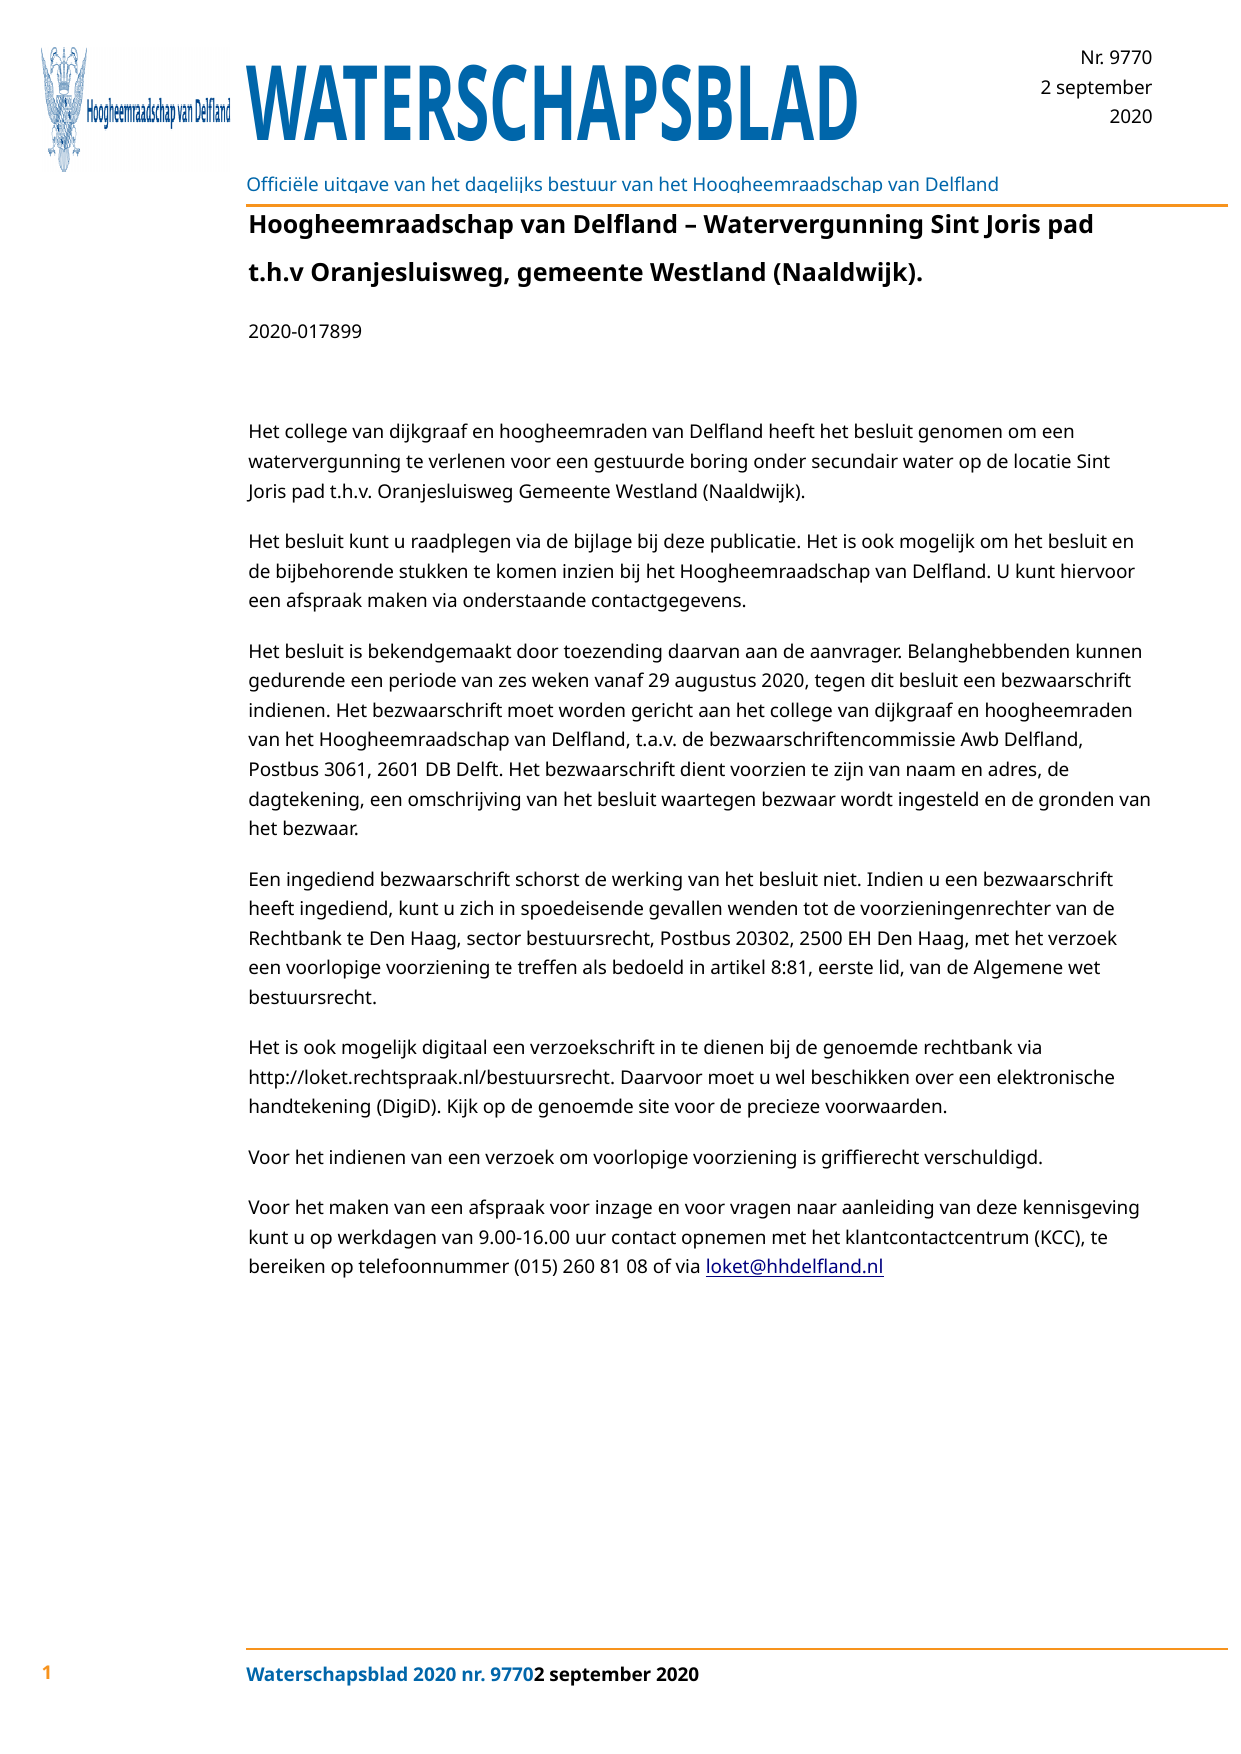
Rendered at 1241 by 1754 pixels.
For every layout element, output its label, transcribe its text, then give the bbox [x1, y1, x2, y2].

text Voor het maken van een afspraak voor inzage en voor vragen naar aanleiding van deze kennisgeving kunt u op werkdagen van 9.00-16.00 uur contact opnemen met het klantcontactcentrum (KCC), te bereiken op telefoonnummer (015) 260 81 08 of via loket@hhdelfland.nl [248, 1194, 1152, 1279]
text Een ingediend bezwaarschrift schorst de werking van het besluit niet. Indien u een bezwaarschrift heeft ingediend, kunt u zich in spoedeisende gevallen wenden tot de voorzieningenrechter van de Rechtbank te Den Haag, sector bestuursrecht, Postbus 20302, 2500 EH Den Haag, met het verzoek een voorlopige voorziening te treffen als bedoeld in artikel 8:81, eerste lid, van de Algemene wet bestuursrecht. [248, 866, 1152, 1010]
text Het college van dijkgraaf en hoogheemraden van Delfland heeft het besluit genomen om een watervergunning te verlenen voor een gestuurde boring onder secundair water op de locatie Sint Joris pad t.h.v. Oranjesluisweg Gemeente Westland (Naaldwijk). [248, 419, 1152, 504]
text Het besluit kunt u raadplegen via de bijlage bij deze publicatie. Het is ook mogelijk om het besluit en de bijbehorende stukken te komen inzien bij het Hoogheemraadschap van Delfland. U kunt hiervoor een afspraak maken via onderstaande contactgegevens. [248, 528, 1152, 613]
text Voor het indienen van een verzoek om voorlopige voorziening is griffierecht verschuldigd. [248, 1144, 1152, 1170]
text Het besluit is bekendgemaakt door toezending daarvan aan de aanvrager. Belanghebbenden kunnen gedurende een periode van zes weken vanaf 29 augustus 2020, tegen dit besluit een bezwaarschrift indienen. Het bezwaarschrift moet worden gericht aan het college van dijkgraaf en hoogheemraden van het Hoogheemraadschap van Delfland, t.a.v. de bezwaarschriftencommissie Awb Delfland, Postbus 3061, 2601 DB Delft. Het bezwaarschrift dient voorzien te zijn van naam en adres, de dagtekening, een omschrijving van het besluit waartegen bezwaar wordt ingesteld en de gronden van het bezwaar. [248, 638, 1152, 841]
text Hoogheemraadschap van Delfland – Watervergunning Sint Joris pad t.h.v Oranjesluisweg, gemeente Westland (Naaldwijk). [248, 207, 1152, 288]
text Het is ook mogelijk digitaal een verzoekschrift in te dienen bij de genoemde rechtbank via http://loket.rechtspraak.nl/bestuursrecht. Daarvoor moet u wel beschikken over een elektronische handtekening (DigiD). Kijk op de genoemde site voor de precieze voorwaarden. [248, 1034, 1152, 1119]
text 2020-017899 [248, 318, 1152, 344]
picture [41, 47, 231, 172]
